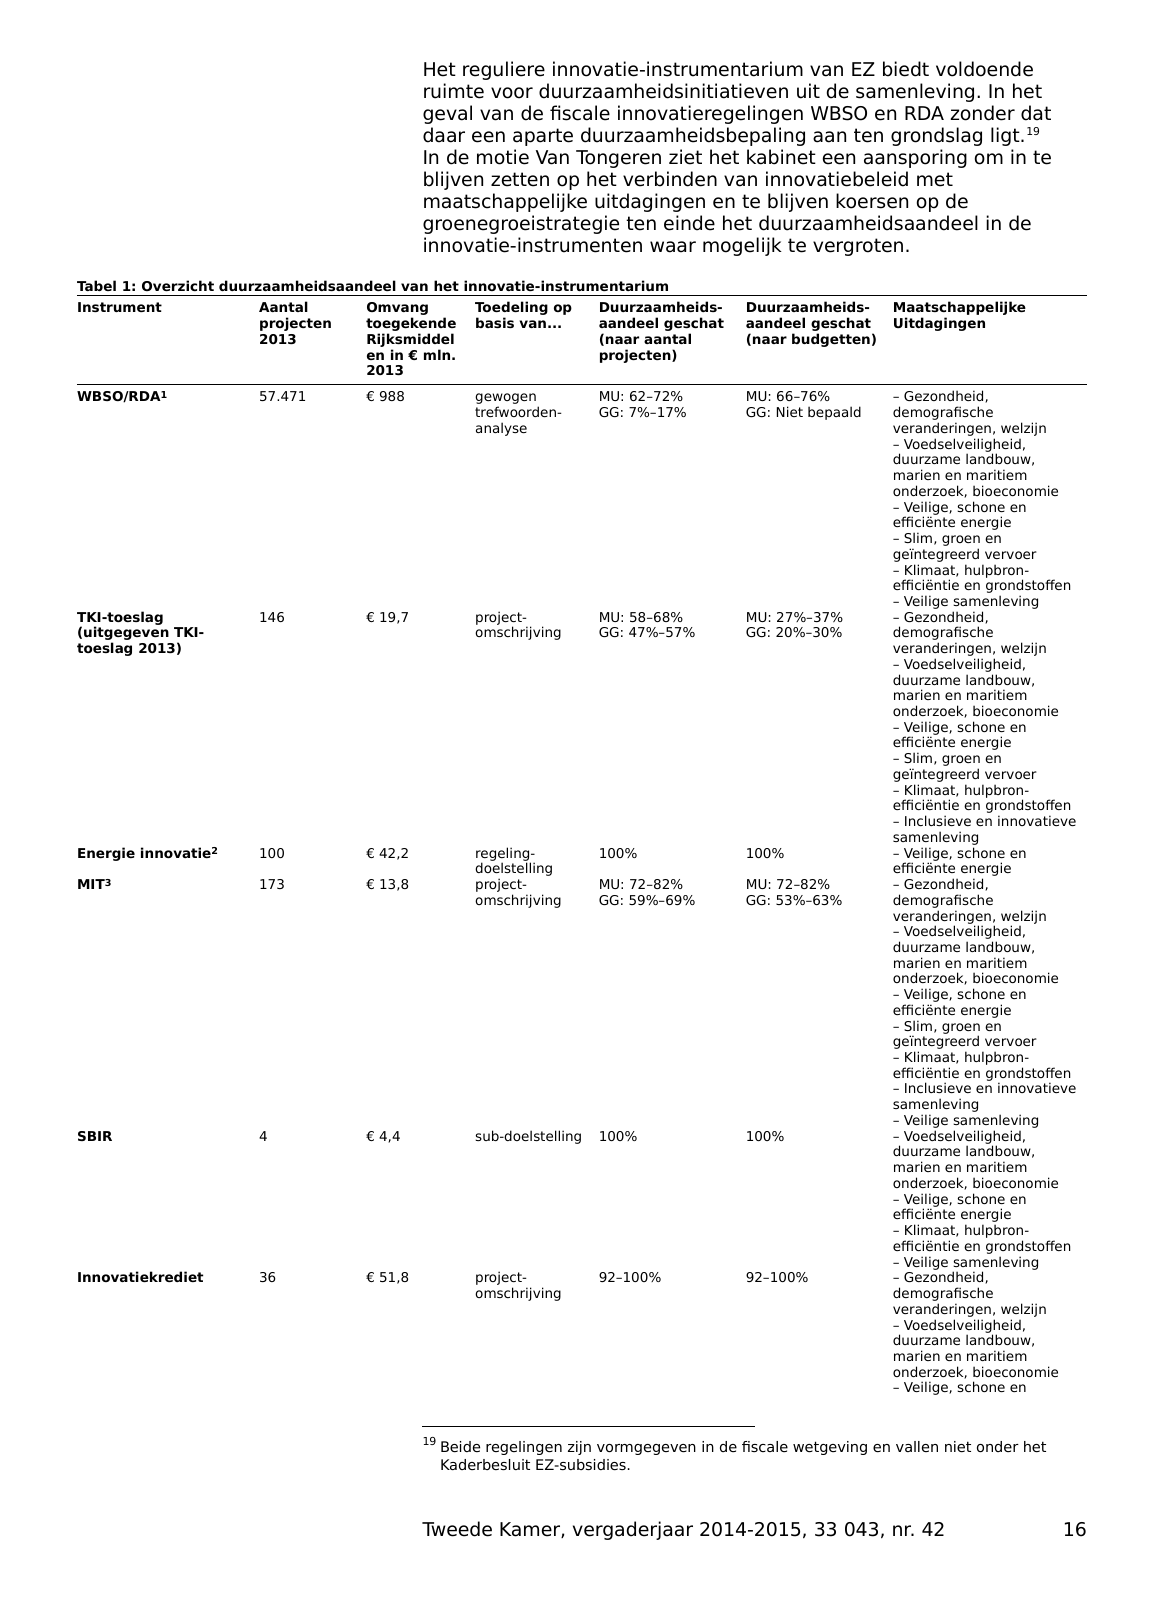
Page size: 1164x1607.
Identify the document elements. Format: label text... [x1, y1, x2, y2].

table_cell gewogen trefwoorden-analyse [469, 385, 593, 609]
table_cell Duurzaamheids-aandeel geschat (naar budgetten) [740, 296, 887, 383]
table_cell Innovatiekrediet [77, 1270, 253, 1396]
table_cell MU: 72–82% GG: 53%–63% [740, 877, 887, 1128]
table_cell sub-doelstelling [469, 1129, 593, 1270]
table_cell Instrument [77, 296, 253, 383]
table_cell regeling-doelstelling [469, 845, 593, 877]
table_cell € 19,7 [360, 610, 469, 845]
table_cell 92–100% [740, 1270, 887, 1396]
text Het reguliere innovatie-instrumentarium van EZ biedt voldoende ruimte voor duurzaamheidsinitiatieven uit de samenleving. In het geval van de fiscale innovatieregelingen WBSO en RDA zonder dat daar een aparte duurzaamheidsbepaling aan ten grondslag ligt. [422, 59, 1087, 147]
table_cell 100% [740, 1129, 887, 1270]
table_cell 92–100% [593, 1270, 740, 1396]
table_cell SBIR [77, 1129, 253, 1270]
table_cell project-omschrijving [469, 610, 593, 845]
table_cell TKI-toeslag (uitgegeven TKI-toeslag 2013) [77, 610, 253, 845]
table_cell € 4,4 [360, 1129, 469, 1270]
table_cell 100 [253, 845, 360, 877]
table_cell 100% [740, 845, 887, 877]
table_cell MU: 72–82% GG: 59%–69% [593, 877, 740, 1128]
table_cell 100% [593, 1129, 740, 1270]
table_cell € 13,8 [360, 877, 469, 1128]
table_cell project-omschrijving [469, 877, 593, 1128]
table_cell – Gezondheid, demografische veranderingen, welzijn – Voedselveiligheid, duurzame landbouw, marien en maritiem onderzoek, bioeconomie – Veilige, schone en [887, 1270, 1087, 1396]
text In de motie Van Tongeren ziet het kabinet een aansporing om in te blijven zetten op het verbinden van innovatiebeleid met maatschappelijke uitdagingen en te blijven koersen op de groenegroeistrategie ten einde het duurzaamheidsaandeel in de innovatie-instrumenten waar mogelijk te vergroten. [422, 147, 1087, 257]
table_cell MU: 66–76% GG: Niet bepaald [740, 385, 887, 609]
table_cell Energie innovatie2 [77, 845, 253, 877]
table_cell 100% [593, 845, 740, 877]
table_cell € 51,8 [360, 1270, 469, 1396]
table_cell project-omschrijving [469, 1270, 593, 1396]
table_cell Omvang toegekende Rijksmiddelen in € mln. 2013 [360, 296, 469, 383]
table_cell Maatschappelijke Uitdagingen [887, 296, 1087, 383]
table_cell – Veilige, schone en efficiënte energie [887, 845, 1087, 877]
table_cell € 988 [360, 385, 469, 609]
table_cell 173 [253, 877, 360, 1128]
table_cell – Voedselveiligheid, duurzame landbouw, marien en maritiem onderzoek, bioeconomie – Veilige, schone en efficiënte energie – Klimaat, hulpbron-efficiëntie en grondstoffen – Veilige samenleving [887, 1129, 1087, 1270]
table_cell – Gezondheid, demografische veranderingen, welzijn – Voedselveiligheid, duurzame landbouw, marien en maritiem onderzoek, bioeconomie – Veilige, schone en efficiënte energie – Slim, groen en geïntegreerd vervoer – Klimaat, hulpbron-efficiëntie en grondstoffen – Inclusieve en innovatieve samenleving [887, 610, 1087, 845]
table_cell 36 [253, 1270, 360, 1396]
table_cell 57.471 [253, 385, 360, 609]
table_cell € 42,2 [360, 845, 469, 877]
table_cell 146 [253, 610, 360, 845]
table_cell Toedeling op basis van... [469, 296, 593, 383]
table_cell Aantal projecten 2013 [253, 296, 360, 383]
table_cell MU: 62–72% GG: 7%–17% [593, 385, 740, 609]
table_cell MU: 58–68% GG: 47%–57% [593, 610, 740, 845]
table_cell – Gezondheid, demografische veranderingen, welzijn – Voedselveiligheid, duurzame landbouw, marien en maritiem onderzoek, bioeconomie – Veilige, schone en efficiënte energie – Slim, groen en geïntegreerd vervoer – Klimaat, hulpbron-efficiëntie en grondstoffen – Veilige samenleving [887, 385, 1087, 609]
text Beide regelingen zijn vormgegeven in de fiscale wetgeving en vallen niet onder het Kaderbesluit EZ-subsidies. [422, 1435, 1087, 1474]
table_cell WBSO/RDA1 [77, 385, 253, 609]
table_cell MIT3 [77, 877, 253, 1128]
table_cell Duurzaamheids-aandeel geschat (naar aantal projecten) [593, 296, 740, 383]
table_header Tabel 1: Overzicht duurzaamheidsaandeel van het innovatie-instrumentarium [77, 279, 1087, 294]
table_cell 4 [253, 1129, 360, 1270]
table_cell – Gezondheid, demografische veranderingen, welzijn – Voedselveiligheid, duurzame landbouw, marien en maritiem onderzoek, bioeconomie – Veilige, schone en efficiënte energie – Slim, groen en geïntegreerd vervoer – Klimaat, hulpbron-efficiëntie en grondstoffen – Inclusieve en innovatieve samenleving – Veilige samenleving [887, 877, 1087, 1128]
table_cell MU: 27%–37% GG: 20%–30% [740, 610, 887, 845]
